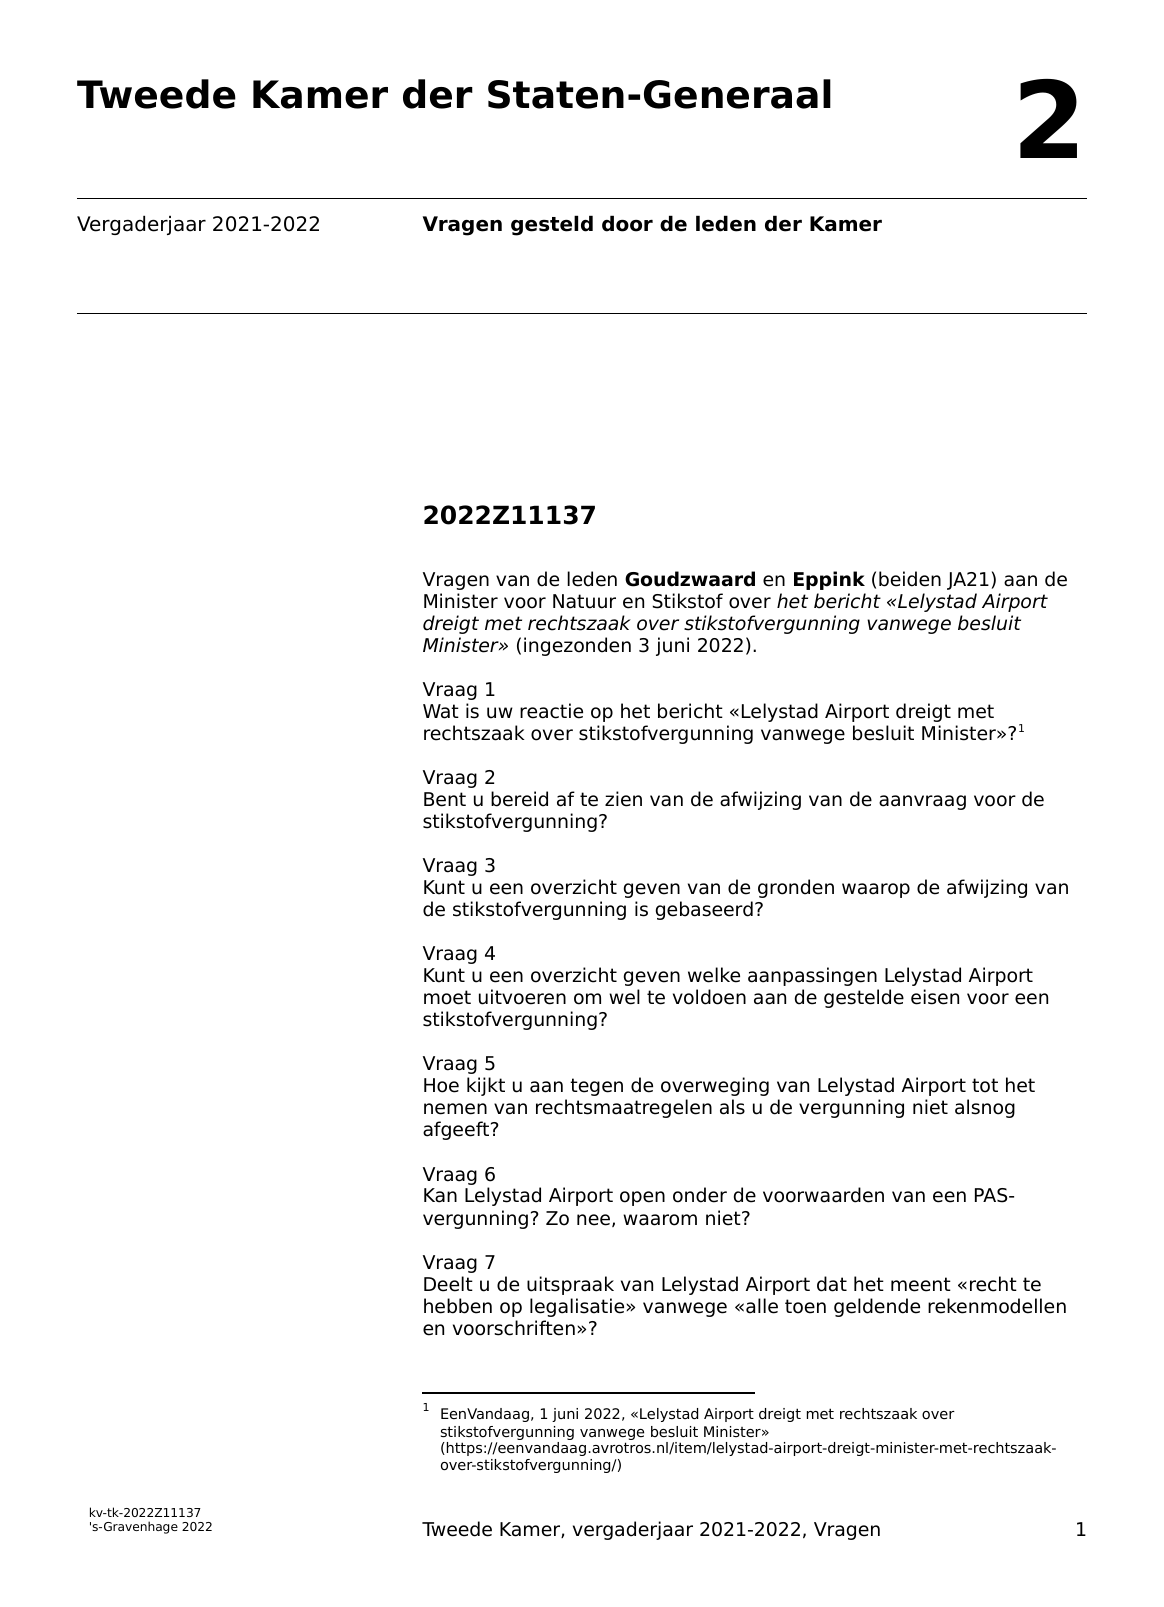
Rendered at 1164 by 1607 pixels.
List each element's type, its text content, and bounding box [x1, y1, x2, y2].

text Vraag 4 [422, 943, 1087, 965]
text Kan Lelystad Airport open onder de voorwaarden van een PAS-vergunning? Zo nee, waarom niet? [422, 1185, 1087, 1229]
text Vragen van de leden Goudzwaard en Eppink (beiden JA21) aan de Minister voor Natuur en Stikstof over het bericht «Lelystad Airport dreigt met rechtszaak over stikstofvergunning vanwege besluit Minister» (ingezonden 3 juni 2022). [422, 569, 1087, 657]
table_header 2 [886, 59, 1087, 198]
text kv-tk-2022Z11137 [88, 1506, 323, 1520]
text 's-Gravenhage 2022 [88, 1520, 323, 1534]
text Vraag 3 [422, 855, 1087, 877]
text Vraag 1 [422, 679, 1087, 701]
text Kunt u een overzicht geven welke aanpassingen Lelystad Airport moet uitvoeren om wel te voldoen aan de gestelde eisen voor een stikstofvergunning? [422, 965, 1087, 1031]
text EenVandaag, 1 juni 2022, «Lelystad Airport dreigt met rechtszaak over stikstofvergunning vanwege besluit Minister» (https://eenvandaag.avrotros.nl/item/lelystad-airport-dreigt-minister-met-rechtszaak-over-stikstofvergunning/) [422, 1402, 1087, 1474]
text Wat is uw reactie op het bericht «Lelystad Airport dreigt met rechtszaak over stikstofvergunning vanwege besluit Minister»? [422, 701, 1087, 745]
text Vraag 7 [422, 1252, 1087, 1273]
text Deelt u de uitspraak van Lelystad Airport dat het meent «recht te hebben op legalisatie» vanwege «alle toen geldende rekenmodellen en voorschriften»? [422, 1273, 1087, 1339]
text Vraag 5 [422, 1053, 1087, 1075]
table_cell Vragen gesteld door de leden der Kamer [422, 199, 1087, 313]
table_header Tweede Kamer der Staten-Generaal [77, 59, 886, 198]
text Hoe kijkt u aan tegen de overweging van Lelystad Airport tot het nemen van rechtsmaatregelen als u de vergunning niet alsnog afgeeft? [422, 1075, 1087, 1141]
text Bent u bereid af te zien van de afwijzing van de aanvraag voor de stikstofvergunning? [422, 789, 1087, 833]
table_cell Vergaderjaar 2021-2022 [77, 199, 422, 313]
text Vraag 6 [422, 1163, 1087, 1185]
text Vraag 2 [422, 767, 1087, 789]
text Kunt u een overzicht geven van de gronden waarop de afwijzing van de stikstofvergunning is gebaseerd? [422, 877, 1087, 921]
text 2022Z11137 [422, 501, 1087, 531]
